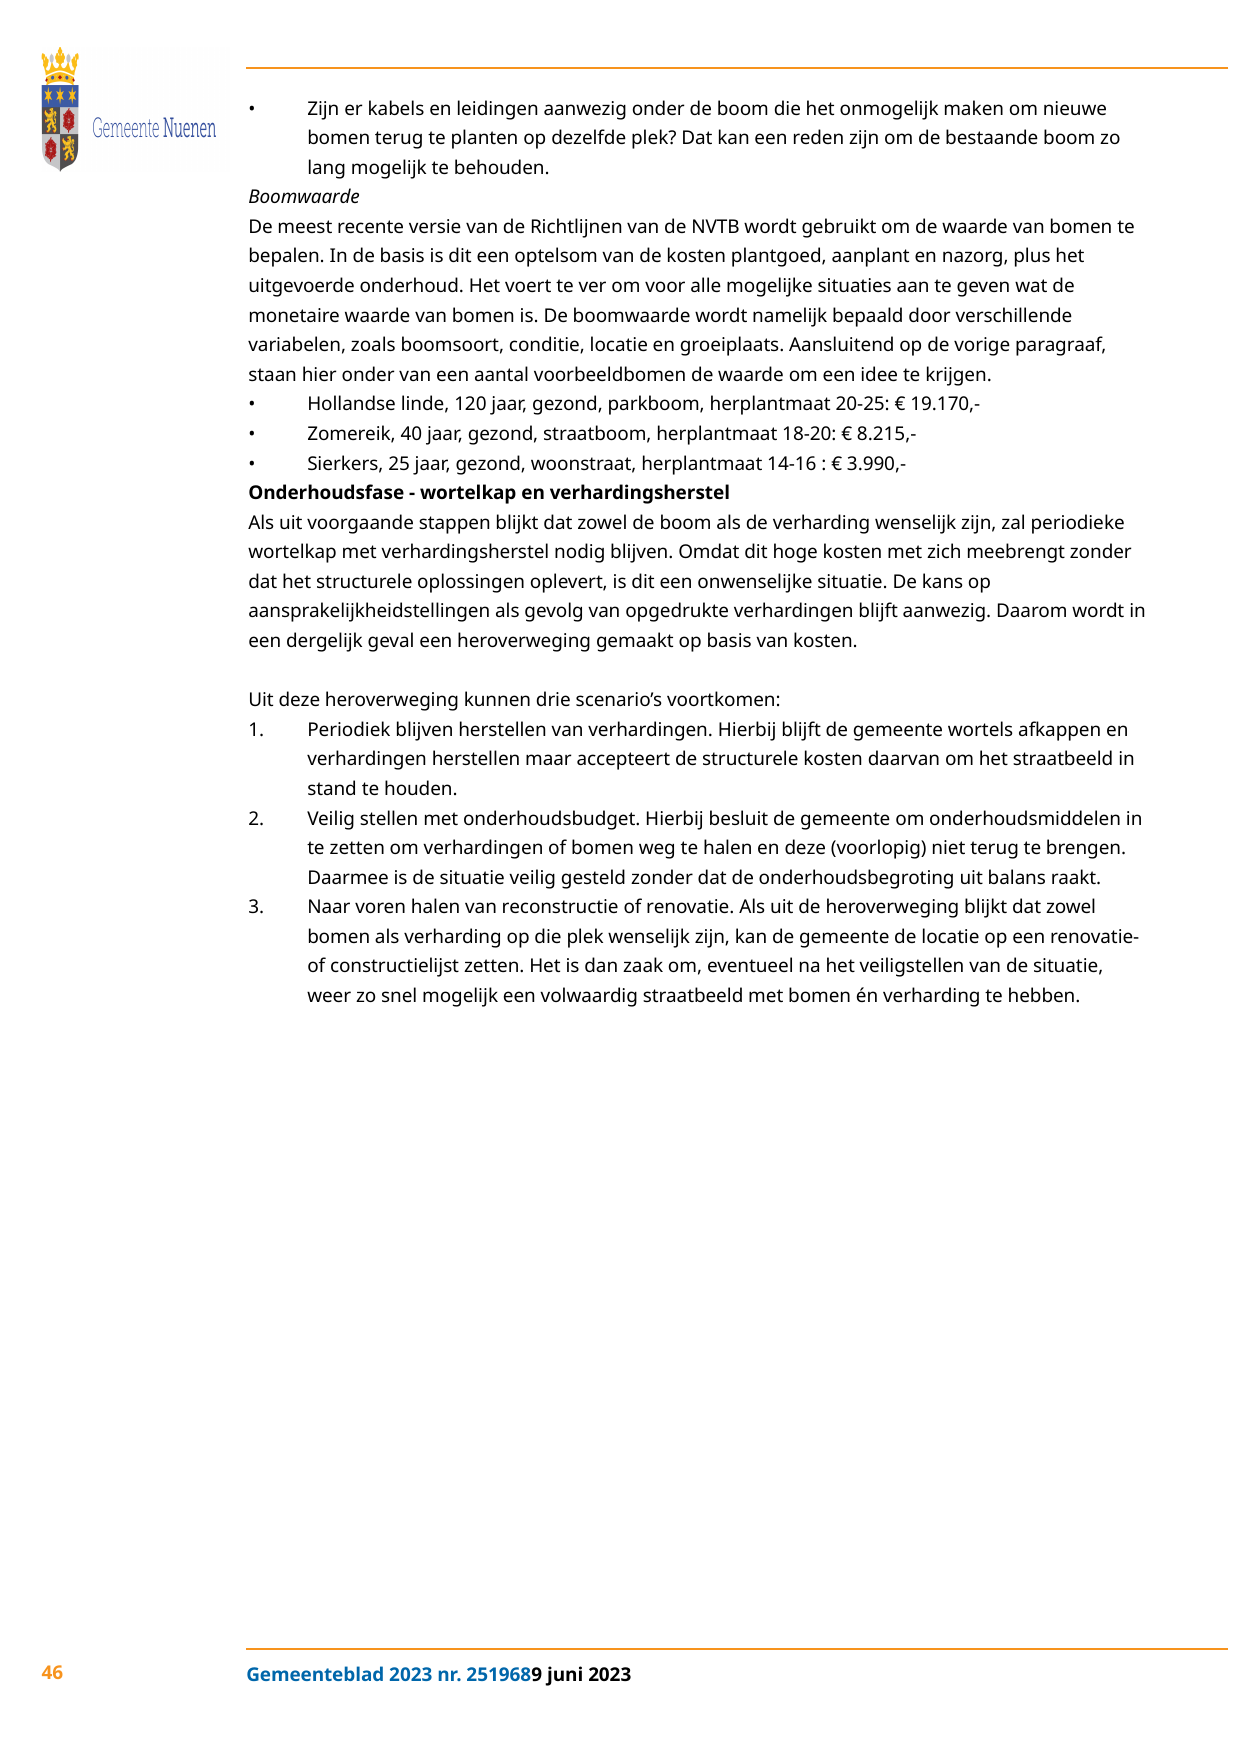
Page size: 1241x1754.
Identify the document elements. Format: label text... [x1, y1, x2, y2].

text Uit deze heroverweging kunnen drie scenario’s voortkomen: [248, 686, 1152, 712]
list Periodiek blijven herstellen van verhardingen. Hierbij blijft de gemeente wortels afkappen en verhardingen herstellen maar accepteert de structurele kosten daarvan om het straatbeeld in stand te houden. [248, 716, 1152, 801]
list Veilig stellen met onderhoudsbudget. Hierbij besluit de gemeente om onderhoudsmiddelen in te zetten om verhardingen of bomen weg te halen en deze (voorlopig) niet terug te brengen. Daarmee is de situatie veilig gesteld zonder dat de onderhoudsbegroting uit balans raakt. [248, 805, 1152, 890]
text De meest recente versie van de Richtlijnen van de NVTB wordt gebruikt om de waarde van bomen te bepalen. In de basis is dit een optelsom van de kosten plantgoed, aanplant en nazorg, plus het uitgevoerde onderhoud. Het voert te ver om voor alle mogelijke situaties aan te geven wat de monetaire waarde van bomen is. De boomwaarde wordt namelijk bepaald door verschillende variabelen, zoals boomsoort, conditie, locatie en groeiplaats. Aansluitend op de vorige paragraaf, staan hier onder van een aantal voorbeeldbomen de waarde om een idee te krijgen. [248, 213, 1152, 387]
list Naar voren halen van reconstructie of renovatie. Als uit de heroverweging blijkt dat zowel bomen als verharding op die plek wenselijk zijn, kan de gemeente de locatie op een renovatie- of constructielijst zetten. Het is dan zaak om, eventueel na het veiligstellen van de situatie, weer zo snel mogelijk een volwaardig straatbeeld met bomen én verharding te hebben. [248, 893, 1152, 1008]
list Sierkers, 25 jaar, gezond, woonstraat, herplantmaat 14-16 : € 3.990,- [248, 450, 1152, 476]
list Zomereik, 40 jaar, gezond, straatboom, herplantmaat 18-20: € 8.215,- [248, 420, 1152, 446]
list Zijn er kabels en leidingen aanwezig onder de boom die het onmogelijk maken om nieuwe bomen terug te planten op dezelfde plek? Dat kan een reden zijn om de bestaande boom zo lang mogelijk te behouden. [248, 95, 1152, 180]
text Boomwaarde [248, 183, 1152, 209]
text Onderhoudsfase - wortelkap en verhardingsherstel [248, 479, 1152, 505]
list Hollandse linde, 120 jaar, gezond, parkboom, herplantmaat 20-25: € 19.170,- [248, 391, 1152, 416]
picture [41, 47, 231, 172]
text Als uit voorgaande stappen blijkt dat zowel de boom als de verharding wenselijk zijn, zal periodieke wortelkap met verhardingsherstel nodig blijven. Omdat dit hoge kosten met zich meebrengt zonder dat het structurele oplossingen oplevert, is dit een onwenselijke situatie. De kans op aansprakelijkheidstellingen als gevolg van opgedrukte verhardingen blijft aanwezig. Daarom wordt in een dergelijk geval een heroverweging gemaakt op basis van kosten. [248, 509, 1152, 653]
